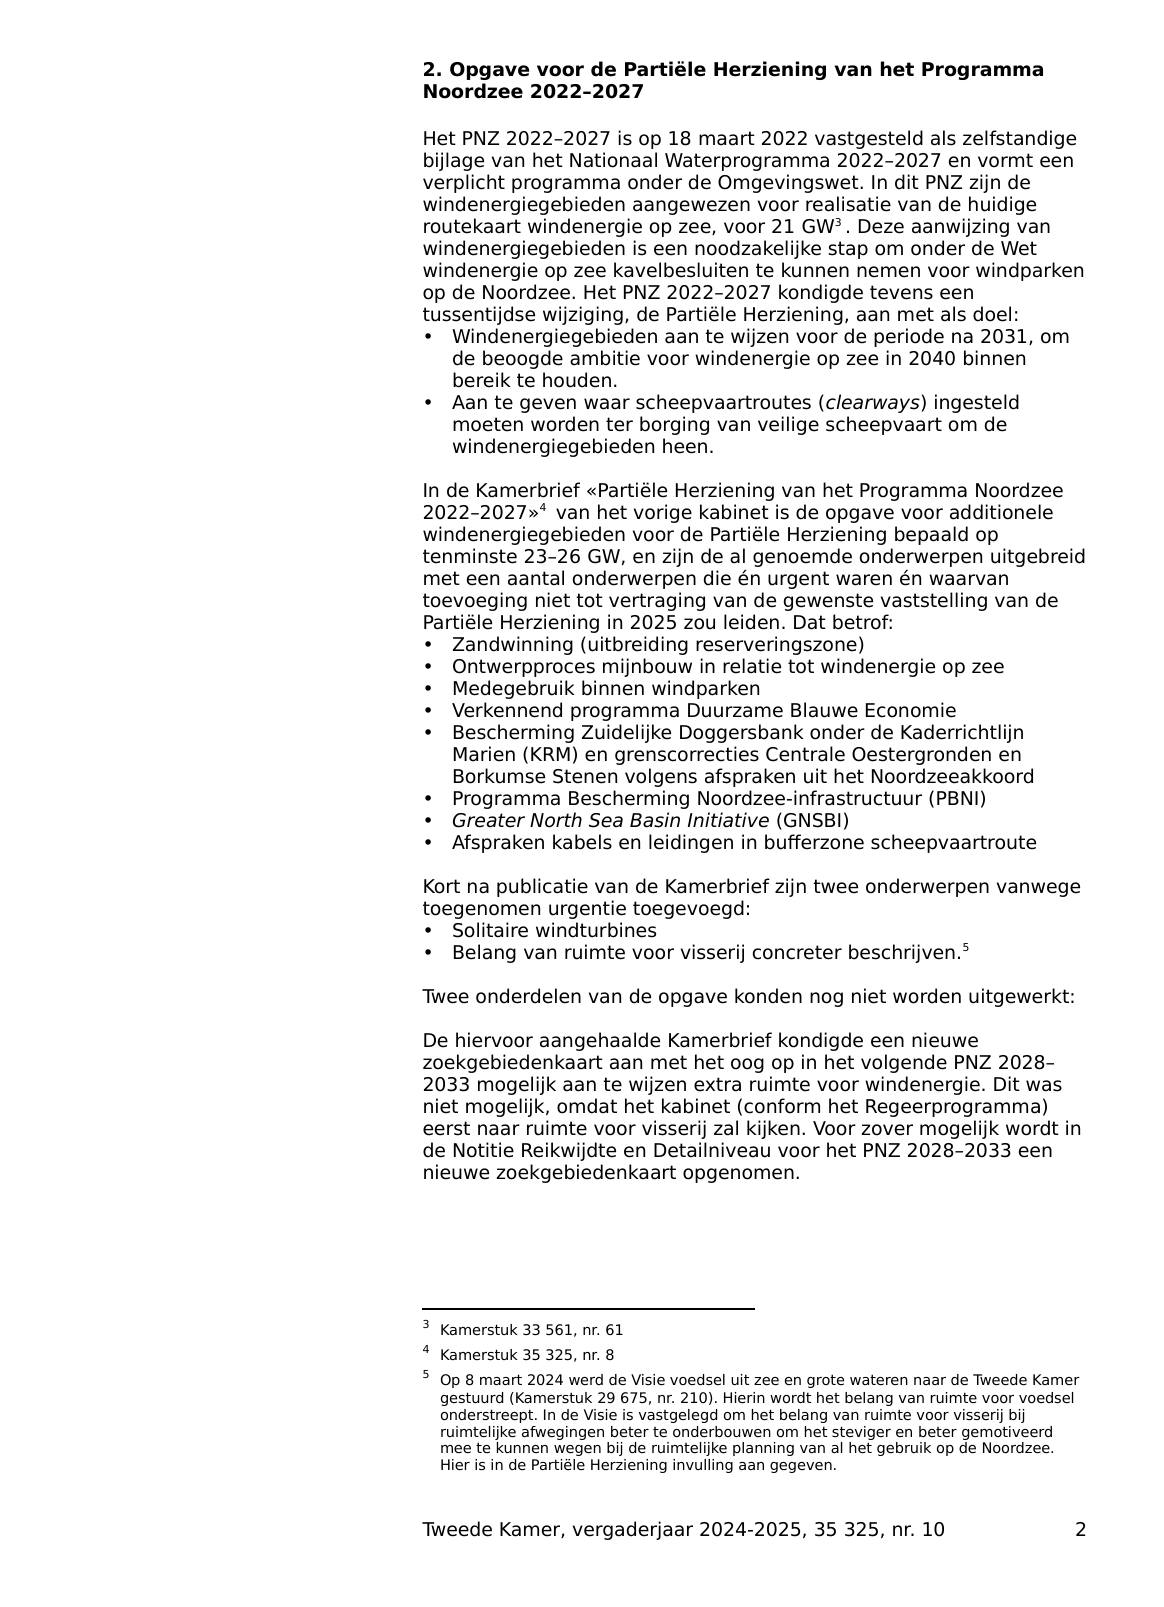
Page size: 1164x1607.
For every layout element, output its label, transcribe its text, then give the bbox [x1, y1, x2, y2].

subtitle 2. Opgave voor de Partiële Herziening van het Programma Noordzee 2022–2027 [422, 59, 1087, 103]
text • Verkennend programma Duurzame Blauwe Economie [422, 700, 1087, 722]
text • Greater North Sea Basin Initiative (GNSBI) [422, 809, 1087, 832]
text Kamerstuk 33 561, nr. 61 [422, 1318, 1087, 1340]
text De hiervoor aangehaalde Kamerbrief kondigde een nieuwe zoekgebiedenkaart aan met het oog op in het volgende PNZ 2028–2033 mogelijk aan te wijzen extra ruimte voor windenergie. Dit was niet mogelijk, omdat het kabinet (conform het Regeerprogramma) eerst naar ruimte voor visserij zal kijken. Voor zover mogelijk wordt in de Notitie Reikwijdte en Detailniveau voor het PNZ 2028–2033 een nieuwe zoekgebiedenkaart opgenomen. [422, 1030, 1087, 1184]
text • Solitaire windturbines [422, 920, 1087, 942]
text • Zandwinning (uitbreiding reserveringszone) [422, 634, 1087, 656]
text In de Kamerbrief «Partiële Herziening van het Programma Noordzee 2022–2027» van het vorige kabinet is de opgave voor additionele windenergiegebieden voor de Partiële Herziening bepaald op tenminste 23–26 GW, en zijn de al genoemde onderwerpen uitgebreid met een aantal onderwerpen die én urgent waren én waarvan toevoeging niet tot vertraging van de gewenste vaststelling van de Partiële Herziening in 2025 zou leiden. Dat betrof: [422, 480, 1087, 634]
text • Ontwerpproces mijnbouw in relatie tot windenergie op zee [422, 656, 1087, 678]
text Kamerstuk 35 325, nr. 8 [422, 1343, 1087, 1365]
text • Afspraken kabels en leidingen in bufferzone scheepvaartroute [422, 832, 1087, 853]
text Kort na publicatie van de Kamerbrief zijn twee onderwerpen vanwege toegenomen urgentie toegevoegd: [422, 876, 1087, 920]
text • Bescherming Zuidelijke Doggersbank onder de Kaderrichtlijn Marien (KRM) en grenscorrecties Centrale Oestergronden en Borkumse Stenen volgens afspraken uit het Noordzeeakkoord [422, 722, 1087, 788]
text Het PNZ 2022–2027 is op 18 maart 2022 vastgesteld als zelfstandige bijlage van het Nationaal Waterprogramma 2022–2027 en vormt een verplicht programma onder de Omgevingswet. In dit PNZ zijn de windenergiegebieden aangewezen voor realisatie van de huidige routekaart windenergie op zee, voor 21 GW. Deze aanwijzing van windenergiegebieden is een noodzakelijke stap om onder de Wet windenergie op zee kavelbesluiten te kunnen nemen voor windparken op de Noordzee. Het PNZ 2022–2027 kondigde tevens een tussentijdse wijziging, de Partiële Herziening, aan met als doel: [422, 128, 1087, 326]
text • Aan te geven waar scheepvaartroutes (clearways) ingesteld moeten worden ter borging van veilige scheepvaart om de windenergiegebieden heen. [422, 392, 1087, 458]
text • Programma Bescherming Noordzee-infrastructuur (PBNI) [422, 788, 1087, 809]
text Op 8 maart 2024 werd de Visie voedsel uit zee en grote wateren naar de Tweede Kamer gestuurd (Kamerstuk 29 675, nr. 210). Hierin wordt het belang van ruimte voor voedsel onderstreept. In de Visie is vastgelegd om het belang van ruimte voor visserij bij ruimtelijke afwegingen beter te onderbouwen om het steviger en beter gemotiveerd mee te kunnen wegen bij de ruimtelijke planning van al het gebruik op de Noordzee. Hier is in de Partiële Herziening invulling aan gegeven. [422, 1368, 1087, 1474]
text • Belang van ruimte voor visserij concreter beschrijven. [422, 942, 1087, 964]
text Twee onderdelen van de opgave konden nog niet worden uitgewerkt: [422, 986, 1087, 1008]
text • Medegebruik binnen windparken [422, 678, 1087, 700]
text • Windenergiegebieden aan te wijzen voor de periode na 2031, om de beoogde ambitie voor windenergie op zee in 2040 binnen bereik te houden. [422, 326, 1087, 392]
